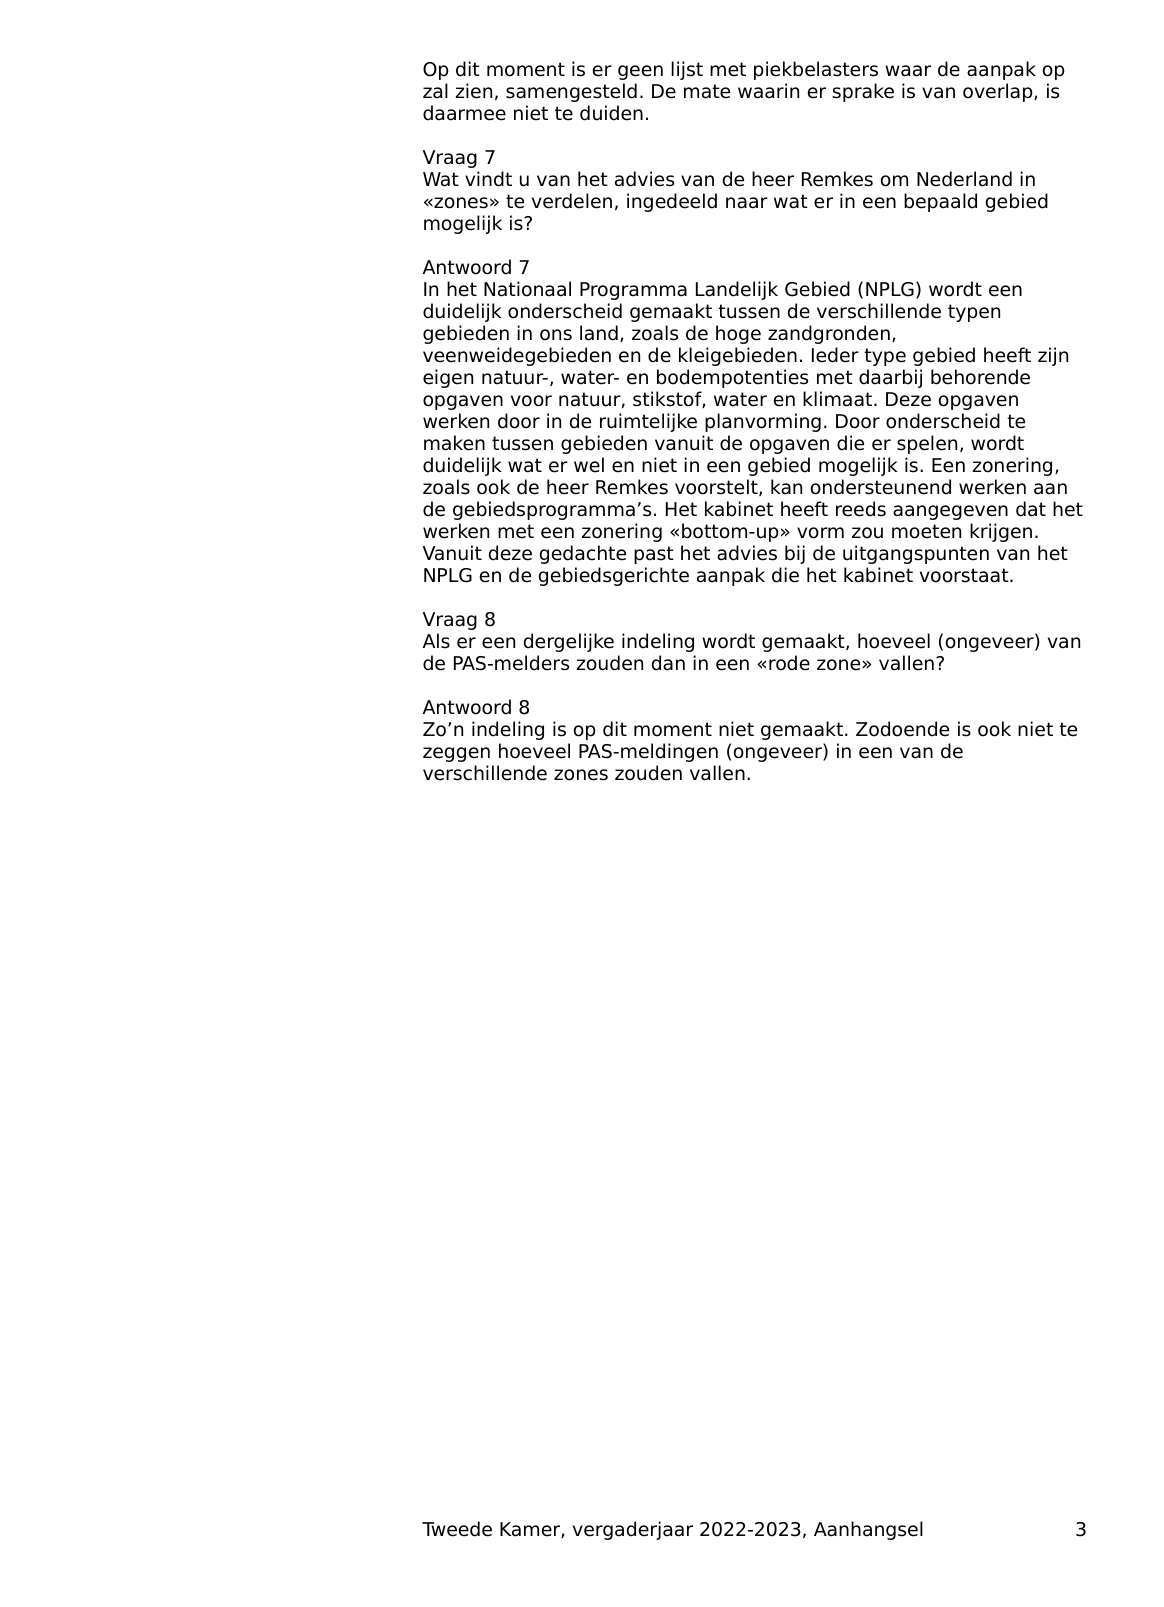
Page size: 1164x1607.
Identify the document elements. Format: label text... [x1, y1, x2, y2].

text Op dit moment is er geen lijst met piekbelasters waar de aanpak op zal zien, samengesteld. De mate waarin er sprake is van overlap, is daarmee niet te duiden. [422, 59, 1087, 125]
text Als er een dergelijke indeling wordt gemaakt, hoeveel (ongeveer) van de PAS-melders zouden dan in een «rode zone» vallen? [422, 631, 1087, 675]
text Vraag 8 [422, 609, 1087, 631]
text Antwoord 7 [422, 257, 1087, 279]
text Vraag 7 [422, 147, 1087, 169]
text Antwoord 8 [422, 697, 1087, 719]
text In het Nationaal Programma Landelijk Gebied (NPLG) wordt een duidelijk onderscheid gemaakt tussen de verschillende typen gebieden in ons land, zoals de hoge zandgronden, veenweidegebieden en de kleigebieden. Ieder type gebied heeft zijn eigen natuur-, water- en bodempotenties met daarbij behorende opgaven voor natuur, stikstof, water en klimaat. Deze opgaven werken door in de ruimtelijke planvorming. Door onderscheid te maken tussen gebieden vanuit de opgaven die er spelen, wordt duidelijk wat er wel en niet in een gebied mogelijk is. Een zonering, zoals ook de heer Remkes voorstelt, kan ondersteunend werken aan de gebiedsprogramma’s. Het kabinet heeft reeds aangegeven dat het werken met een zonering «bottom-up» vorm zou moeten krijgen. Vanuit deze gedachte past het advies bij de uitgangspunten van het NPLG en de gebiedsgerichte aanpak die het kabinet voorstaat. [422, 279, 1087, 587]
text Zo’n indeling is op dit moment niet gemaakt. Zodoende is ook niet te zeggen hoeveel PAS-meldingen (ongeveer) in een van de verschillende zones zouden vallen. [422, 719, 1087, 785]
text Wat vindt u van het advies van de heer Remkes om Nederland in «zones» te verdelen, ingedeeld naar wat er in een bepaald gebied mogelijk is? [422, 169, 1087, 235]
